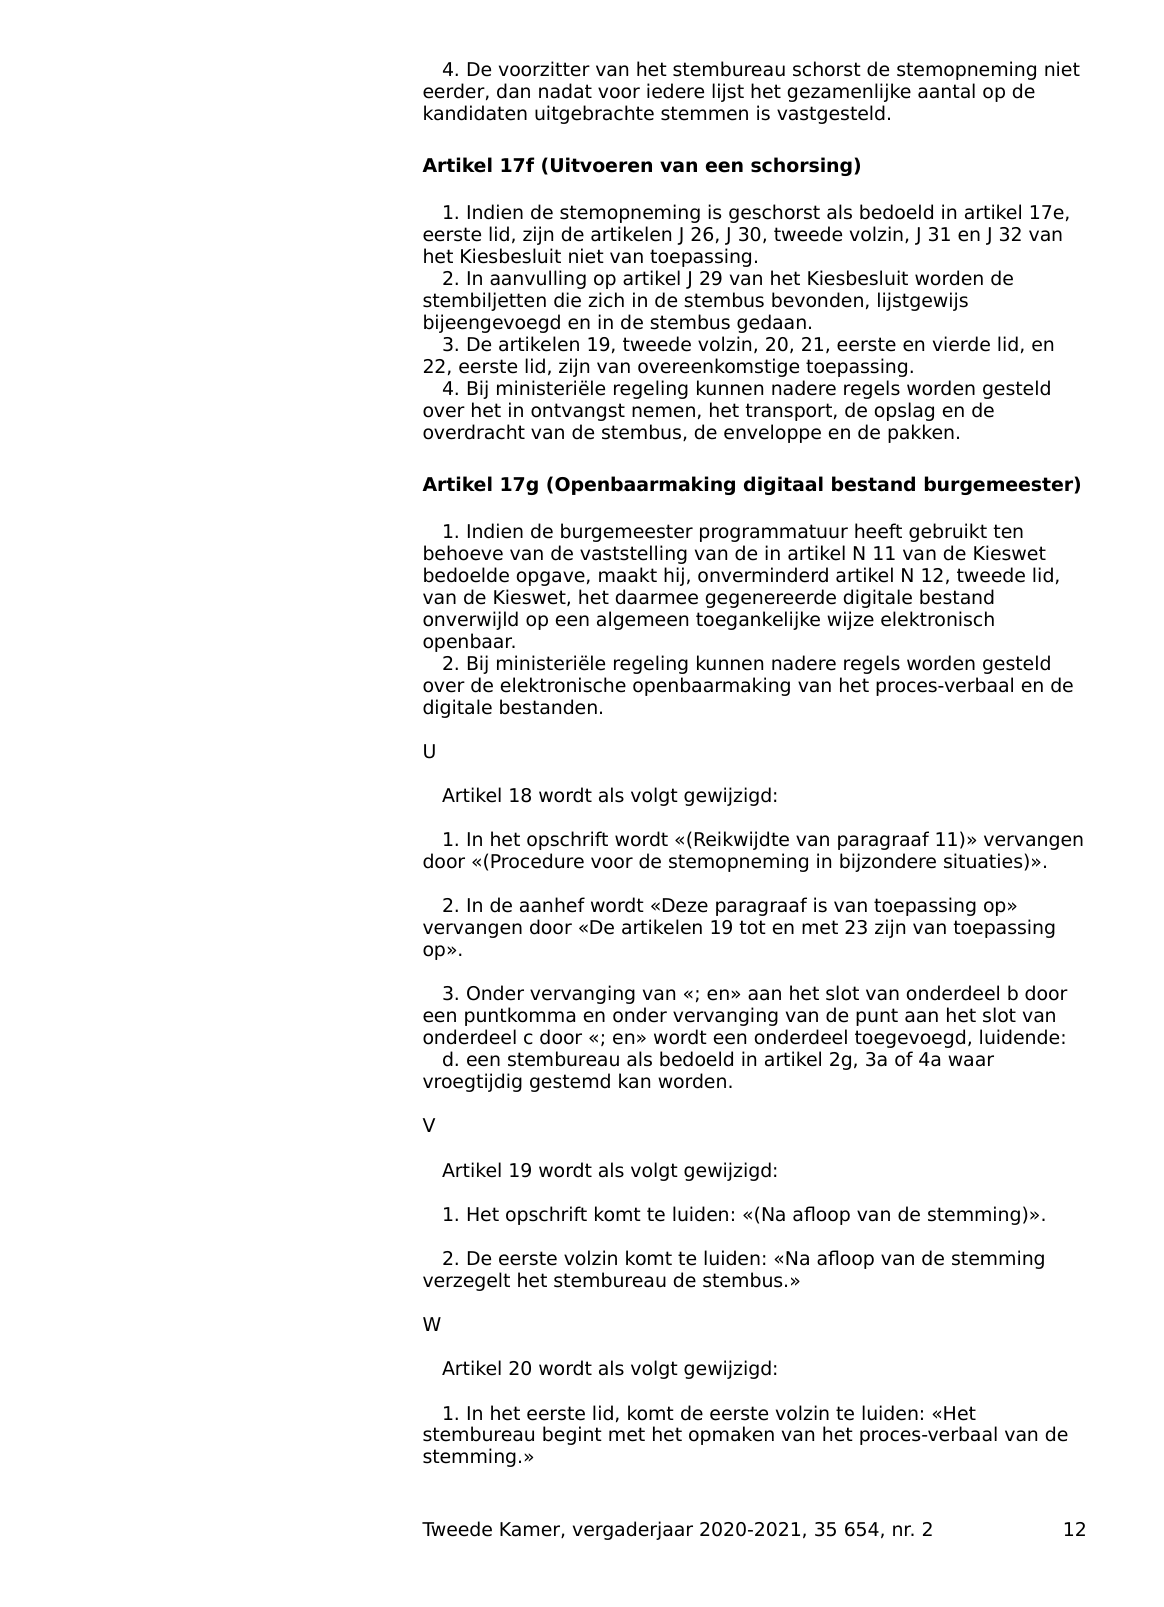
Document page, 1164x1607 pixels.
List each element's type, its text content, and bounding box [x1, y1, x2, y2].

subtitle Artikel 17g (Openbaarmaking digitaal bestand burgemeester) [422, 474, 1087, 496]
text 3. De artikelen 19, tweede volzin, 20, 21, eerste en vierde lid, en 22, eerste lid, zijn van overeenkomstige toepassing. [422, 334, 1087, 378]
text W [422, 1314, 1087, 1336]
text 1. Het opschrift komt te luiden: «(Na afloop van de stemming)». [422, 1204, 1087, 1226]
text 4. Bij ministeriële regeling kunnen nadere regels worden gesteld over het in ontvangst nemen, het transport, de opslag en de overdracht van de stembus, de enveloppe en de pakken. [422, 378, 1087, 444]
text 2. De eerste volzin komt te luiden: «Na afloop van de stemming verzegelt het stembureau de stembus.» [422, 1248, 1087, 1292]
text 2. Bij ministeriële regeling kunnen nadere regels worden gesteld over de elektronische openbaarmaking van het proces-verbaal en de digitale bestanden. [422, 653, 1087, 718]
text V [422, 1115, 1087, 1137]
text Artikel 18 wordt als volgt gewijzigd: [422, 785, 1087, 807]
text Artikel 20 wordt als volgt gewijzigd: [422, 1358, 1087, 1380]
subtitle Artikel 17f (Uitvoeren van een schorsing) [422, 155, 1087, 177]
text d. een stembureau als bedoeld in artikel 2g, 3a of 4a waar vroegtijdig gestemd kan worden. [422, 1049, 1087, 1093]
text 1. Indien de stemopneming is geschorst als bedoeld in artikel 17e, eerste lid, zijn de artikelen J 26, J 30, tweede volzin, J 31 en J 32 van het Kiesbesluit niet van toepassing. [422, 202, 1087, 268]
text 1. In het eerste lid, komt de eerste volzin te luiden: «Het stembureau begint met het opmaken van het proces-verbaal van de stemming.» [422, 1402, 1087, 1468]
text U [422, 741, 1087, 763]
text 1. Indien de burgemeester programmatuur heeft gebruikt ten behoeve van de vaststelling van de in artikel N 11 van de Kieswet bedoelde opgave, maakt hij, onverminderd artikel N 12, tweede lid, van de Kieswet, het daarmee gegenereerde digitale bestand onverwijld op een algemeen toegankelijke wijze elektronisch openbaar. [422, 521, 1087, 653]
text 2. In aanvulling op artikel J 29 van het Kiesbesluit worden de stembiljetten die zich in de stembus bevonden, lijstgewijs bijeengevoegd en in de stembus gedaan. [422, 268, 1087, 334]
text 1. In het opschrift wordt «(Reikwijdte van paragraaf 11)» vervangen door «(Procedure voor de stemopneming in bijzondere situaties)». [422, 829, 1087, 873]
text 2. In de aanhef wordt «Deze paragraaf is van toepassing op» vervangen door «De artikelen 19 tot en met 23 zijn van toepassing op». [422, 895, 1087, 961]
text 4. De voorzitter van het stembureau schorst de stemopneming niet eerder, dan nadat voor iedere lijst het gezamenlijke aantal op de kandidaten uitgebrachte stemmen is vastgesteld. [422, 59, 1087, 125]
text 3. Onder vervanging van «; en» aan het slot van onderdeel b door een puntkomma en onder vervanging van de punt aan het slot van onderdeel c door «; en» wordt een onderdeel toegevoegd, luidende: [422, 983, 1087, 1049]
text Artikel 19 wordt als volgt gewijzigd: [422, 1159, 1087, 1182]
